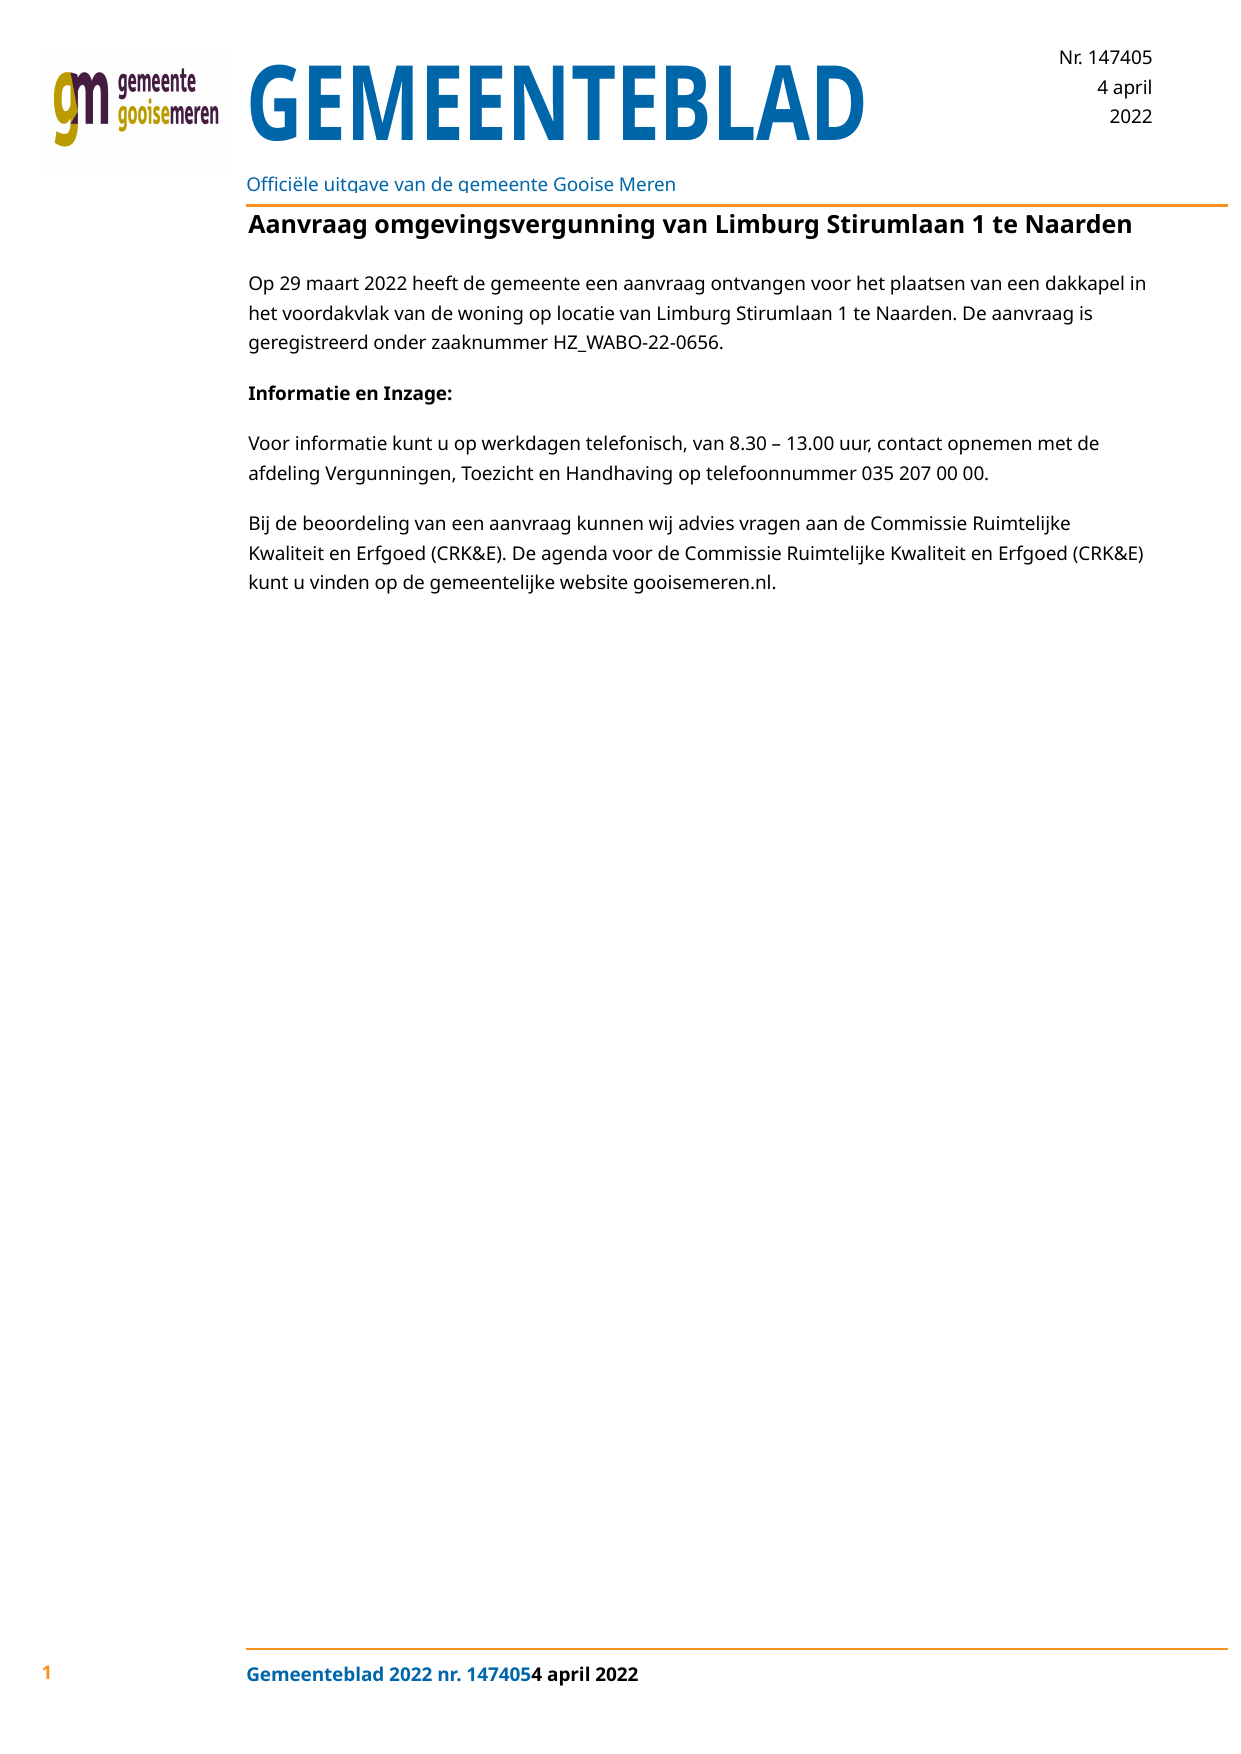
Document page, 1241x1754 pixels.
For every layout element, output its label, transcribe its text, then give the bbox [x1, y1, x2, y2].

picture [41, 47, 231, 172]
text Op 29 maart 2022 heeft de gemeente een aanvraag ontvangen voor het plaatsen van een dakkapel in het voordakvlak van de woning op locatie van Limburg Stirumlaan 1 te Naarden. De aanvraag is geregistreerd onder zaaknummer HZ_WABO-22-0656. [248, 270, 1152, 355]
text Bij de beoordeling van een aanvraag kunnen wij advies vragen aan de Commissie Ruimtelijke Kwaliteit en Erfgoed (CRK&E). De agenda voor de Commissie Ruimtelijke Kwaliteit en Erfgoed (CRK&E) kunt u vinden op de gemeentelijke website gooisemeren.nl. [248, 510, 1152, 595]
text Informatie en Inzage: [248, 380, 1152, 406]
text Voor informatie kunt u op werkdagen telefonisch, van 8.30 – 13.00 uur, contact opnemen met de afdeling Vergunningen, Toezicht en Handhaving op telefoonnummer 035 207 00 00. [248, 430, 1152, 486]
text Aanvraag omgevingsvergunning van Limburg Stirumlaan 1 te Naarden [248, 207, 1152, 241]
